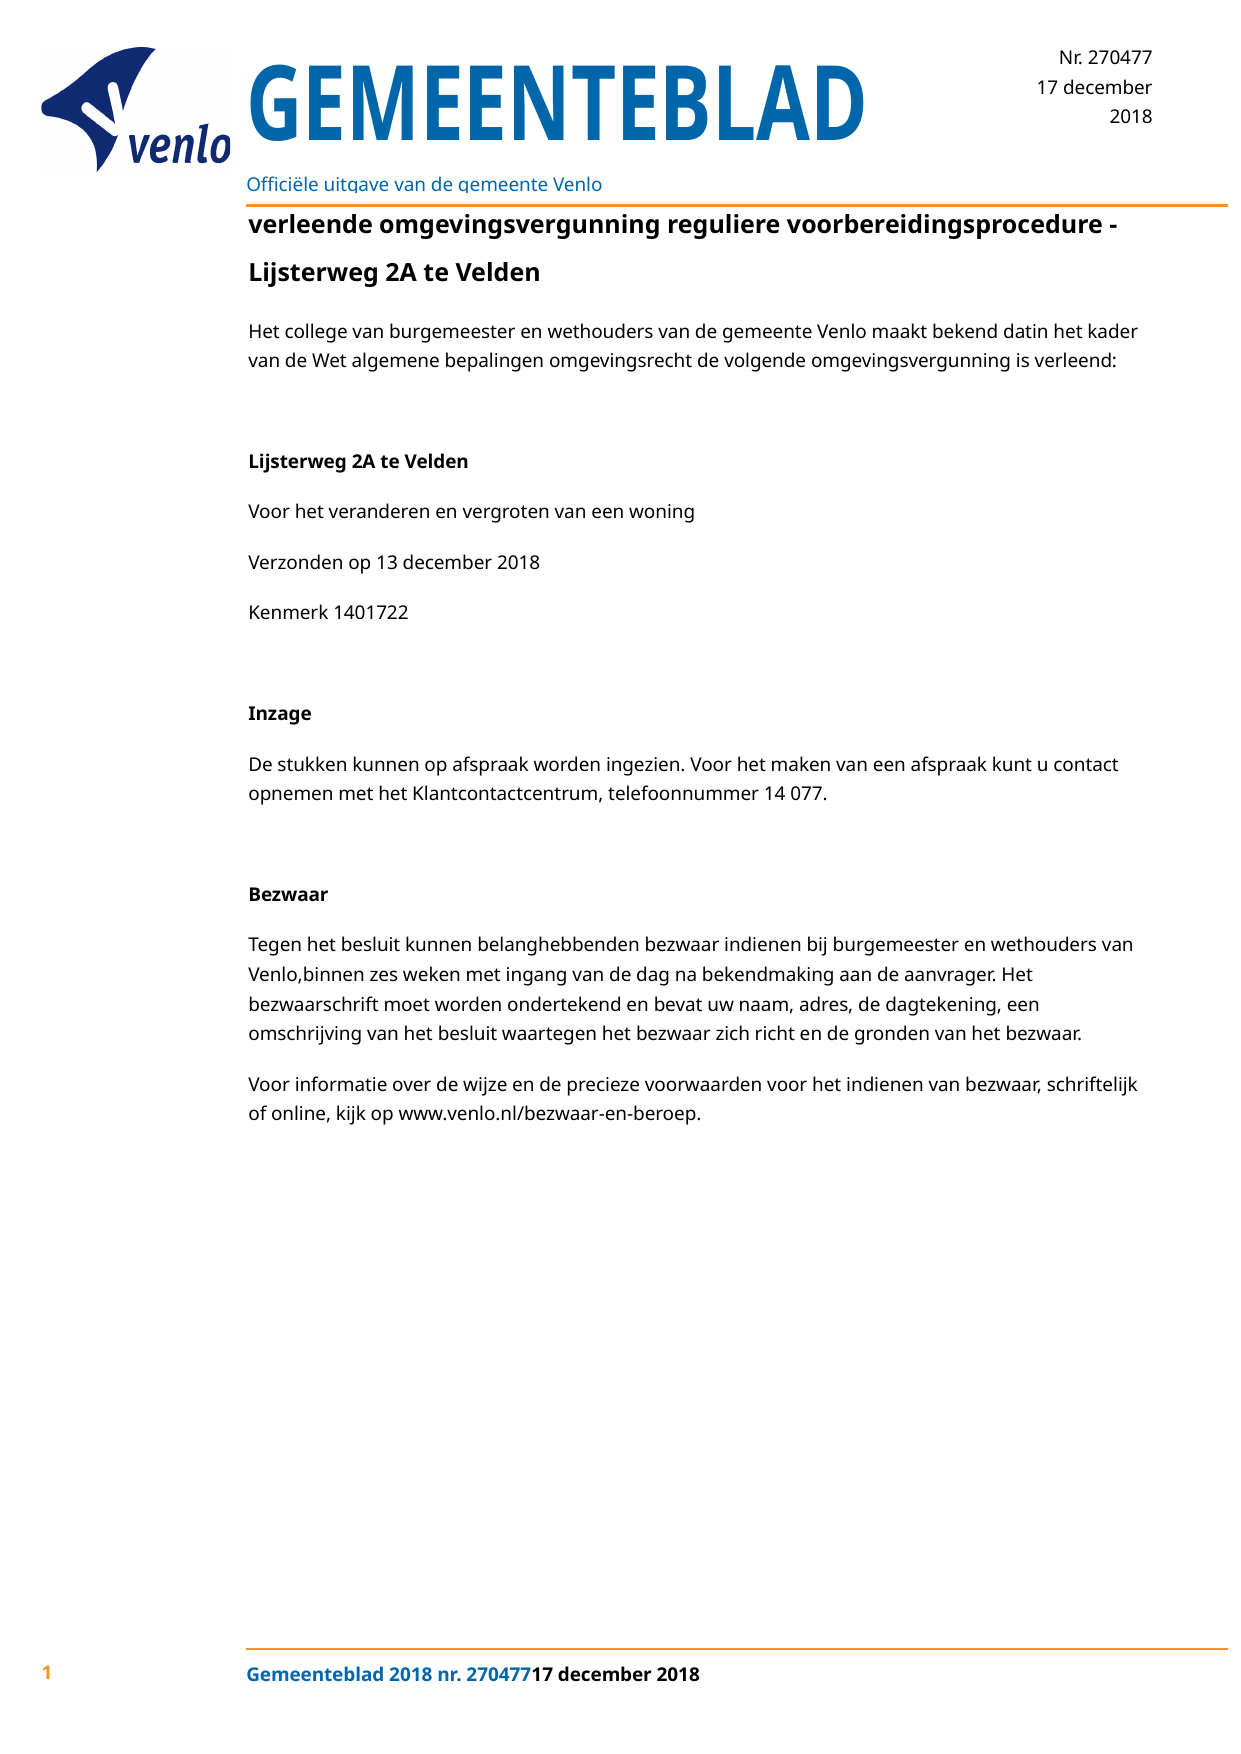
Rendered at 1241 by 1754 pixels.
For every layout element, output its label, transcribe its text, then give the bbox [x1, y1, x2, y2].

text De stukken kunnen op afspraak worden ingezien. Voor het maken van een afspraak kunt u contact opnemen met het Klantcontactcentrum, telefoonnummer 14 077. [248, 751, 1152, 806]
text Bezwaar [248, 881, 1152, 907]
text Voor informatie over de wijze en de precieze voorwaarden voor het indienen van bezwaar, schriftelijk of online, kijk op www.venlo.nl/bezwaar-en-beroep. [248, 1071, 1152, 1126]
text Voor het veranderen en vergroten van een woning [248, 499, 1152, 524]
text Het college van burgemeester en wethouders van de gemeente Venlo maakt bekend datin het kader van de Wet algemene bepalingen omgevingsrecht de volgende omgevingsvergunning is verleend: [248, 318, 1152, 373]
text Inzage [248, 700, 1152, 726]
text Kenmerk 1401722 [248, 599, 1152, 625]
text Lijsterweg 2A te Velden [248, 448, 1152, 474]
text Verzonden op 13 december 2018 [248, 549, 1152, 575]
text Tegen het besluit kunnen belanghebbenden bezwaar indienen bij burgemeester en wethouders van Venlo,binnen zes weken met ingang van de dag na bekendmaking aan de aanvrager. Het bezwaarschrift moet worden ondertekend en bevat uw naam, adres, de dagtekening, een omschrijving van het besluit waartegen het bezwaar zich richt en de gronden van het bezwaar. [248, 932, 1152, 1046]
text verleende omgevingsvergunning reguliere voorbereidingsprocedure - Lijsterweg 2A te Velden [248, 207, 1152, 288]
picture [41, 47, 231, 172]
